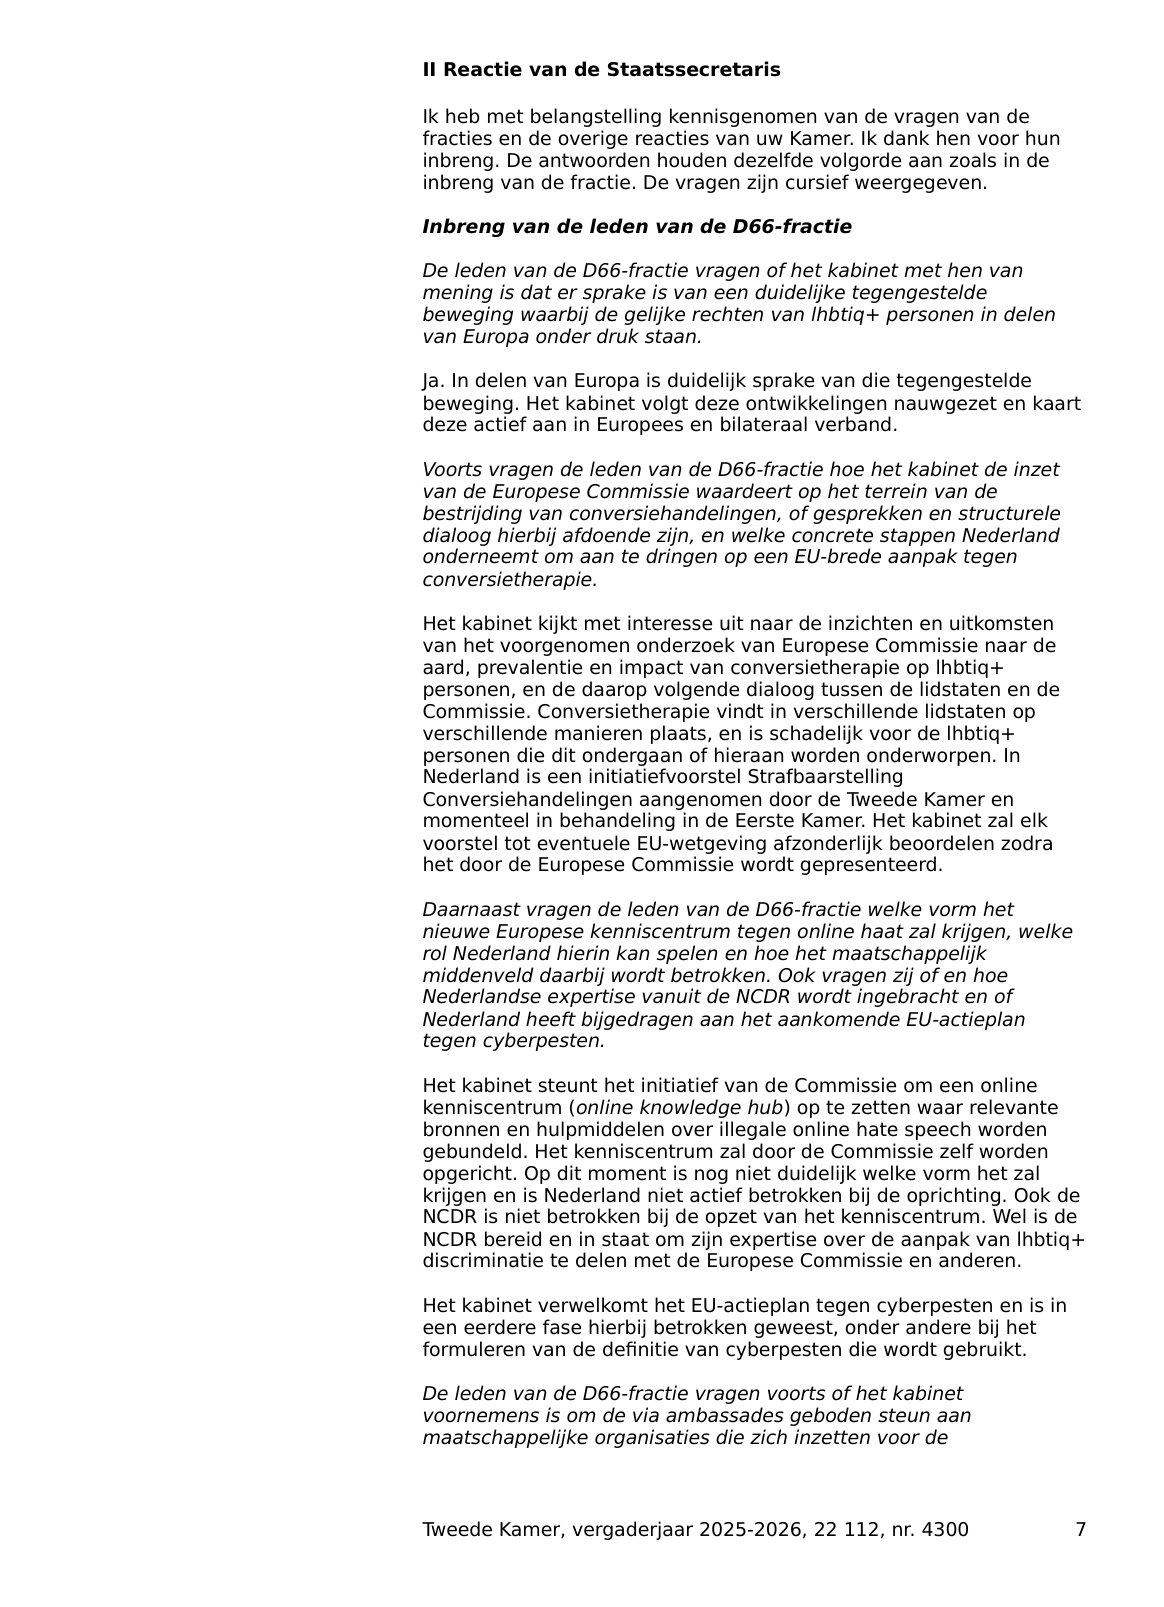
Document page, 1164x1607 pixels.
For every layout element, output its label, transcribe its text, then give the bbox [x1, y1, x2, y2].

text Voorts vragen de leden van de D66-fractie hoe het kabinet de inzet van de Europese Commissie waardeert op het terrein van de bestrijding van conversiehandelingen, of gesprekken en structurele dialoog hierbij afdoende zijn, en welke concrete stappen Nederland onderneemt om aan te dringen op een EU-brede aanpak tegen conversietherapie. [422, 458, 1087, 590]
text Het kabinet steunt het initiatief van de Commissie om een online kenniscentrum (online knowledge hub) op te zetten waar relevante bronnen en hulpmiddelen over illegale online hate speech worden gebundeld. Het kenniscentrum zal door de Commissie zelf worden opgericht. Op dit moment is nog niet duidelijk welke vorm het zal krijgen en is Nederland niet actief betrokken bij de oprichting. Ook de NCDR is niet betrokken bij de opzet van het kenniscentrum. Wel is de NCDR bereid en in staat om zijn expertise over de aanpak van lhbtiq+ discriminatie te delen met de Europese Commissie en anderen. [422, 1074, 1087, 1272]
subtitle II Reactie van de Staatssecretaris [422, 59, 1087, 81]
text De leden van de D66-fractie vragen of het kabinet met hen van mening is dat er sprake is van een duidelijke tegengestelde beweging waarbij de gelijke rechten van lhbtiq+ personen in delen van Europa onder druk staan. [422, 260, 1087, 348]
text Ik heb met belangstelling kennisgenomen van de vragen van de fracties en de overige reacties van uw Kamer. Ik dank hen voor hun inbreng. De antwoorden houden dezelfde volgorde aan zoals in de inbreng van de fractie. De vragen zijn cursief weergegeven. [422, 106, 1087, 194]
subtitle Inbreng van de leden van de D66-fractie [422, 216, 1087, 238]
text Het kabinet kijkt met interesse uit naar de inzichten en uitkomsten van het voorgenomen onderzoek van Europese Commissie naar de aard, prevalentie en impact van conversietherapie op lhbtiq+ personen, en de daarop volgende dialoog tussen de lidstaten en de Commissie. Conversietherapie vindt in verschillende lidstaten op verschillende manieren plaats, en is schadelijk voor de lhbtiq+ personen die dit ondergaan of hieraan worden onderworpen. In Nederland is een initiatiefvoorstel Strafbaarstelling Conversiehandelingen aangenomen door de Tweede Kamer en momenteel in behandeling in de Eerste Kamer. Het kabinet zal elk voorstel tot eventuele EU-wetgeving afzonderlijk beoordelen zodra het door de Europese Commissie wordt gepresenteerd. [422, 613, 1087, 876]
text Het kabinet verwelkomt het EU-actieplan tegen cyberpesten en is in een eerdere fase hierbij betrokken geweest, onder andere bij het formuleren van de definitie van cyberpesten die wordt gebruikt. [422, 1294, 1087, 1361]
text Ja. In delen van Europa is duidelijk sprake van die tegengestelde beweging. Het kabinet volgt deze ontwikkelingen nauwgezet en kaart deze actief aan in Europees en bilateraal verband. [422, 370, 1087, 436]
text De leden van de D66-fractie vragen voorts of het kabinet voornemens is om de via ambassades geboden steun aan maatschappelijke organisaties die zich inzetten voor de [422, 1383, 1087, 1449]
text Daarnaast vragen de leden van de D66-fractie welke vorm het nieuwe Europese kenniscentrum tegen online haat zal krijgen, welke rol Nederland hierin kan spelen en hoe het maatschappelijk middenveld daarbij wordt betrokken. Ook vragen zij of en hoe Nederlandse expertise vanuit de NCDR wordt ingebracht en of Nederland heeft bijgedragen aan het aankomende EU-actieplan tegen cyberpesten. [422, 898, 1087, 1052]
